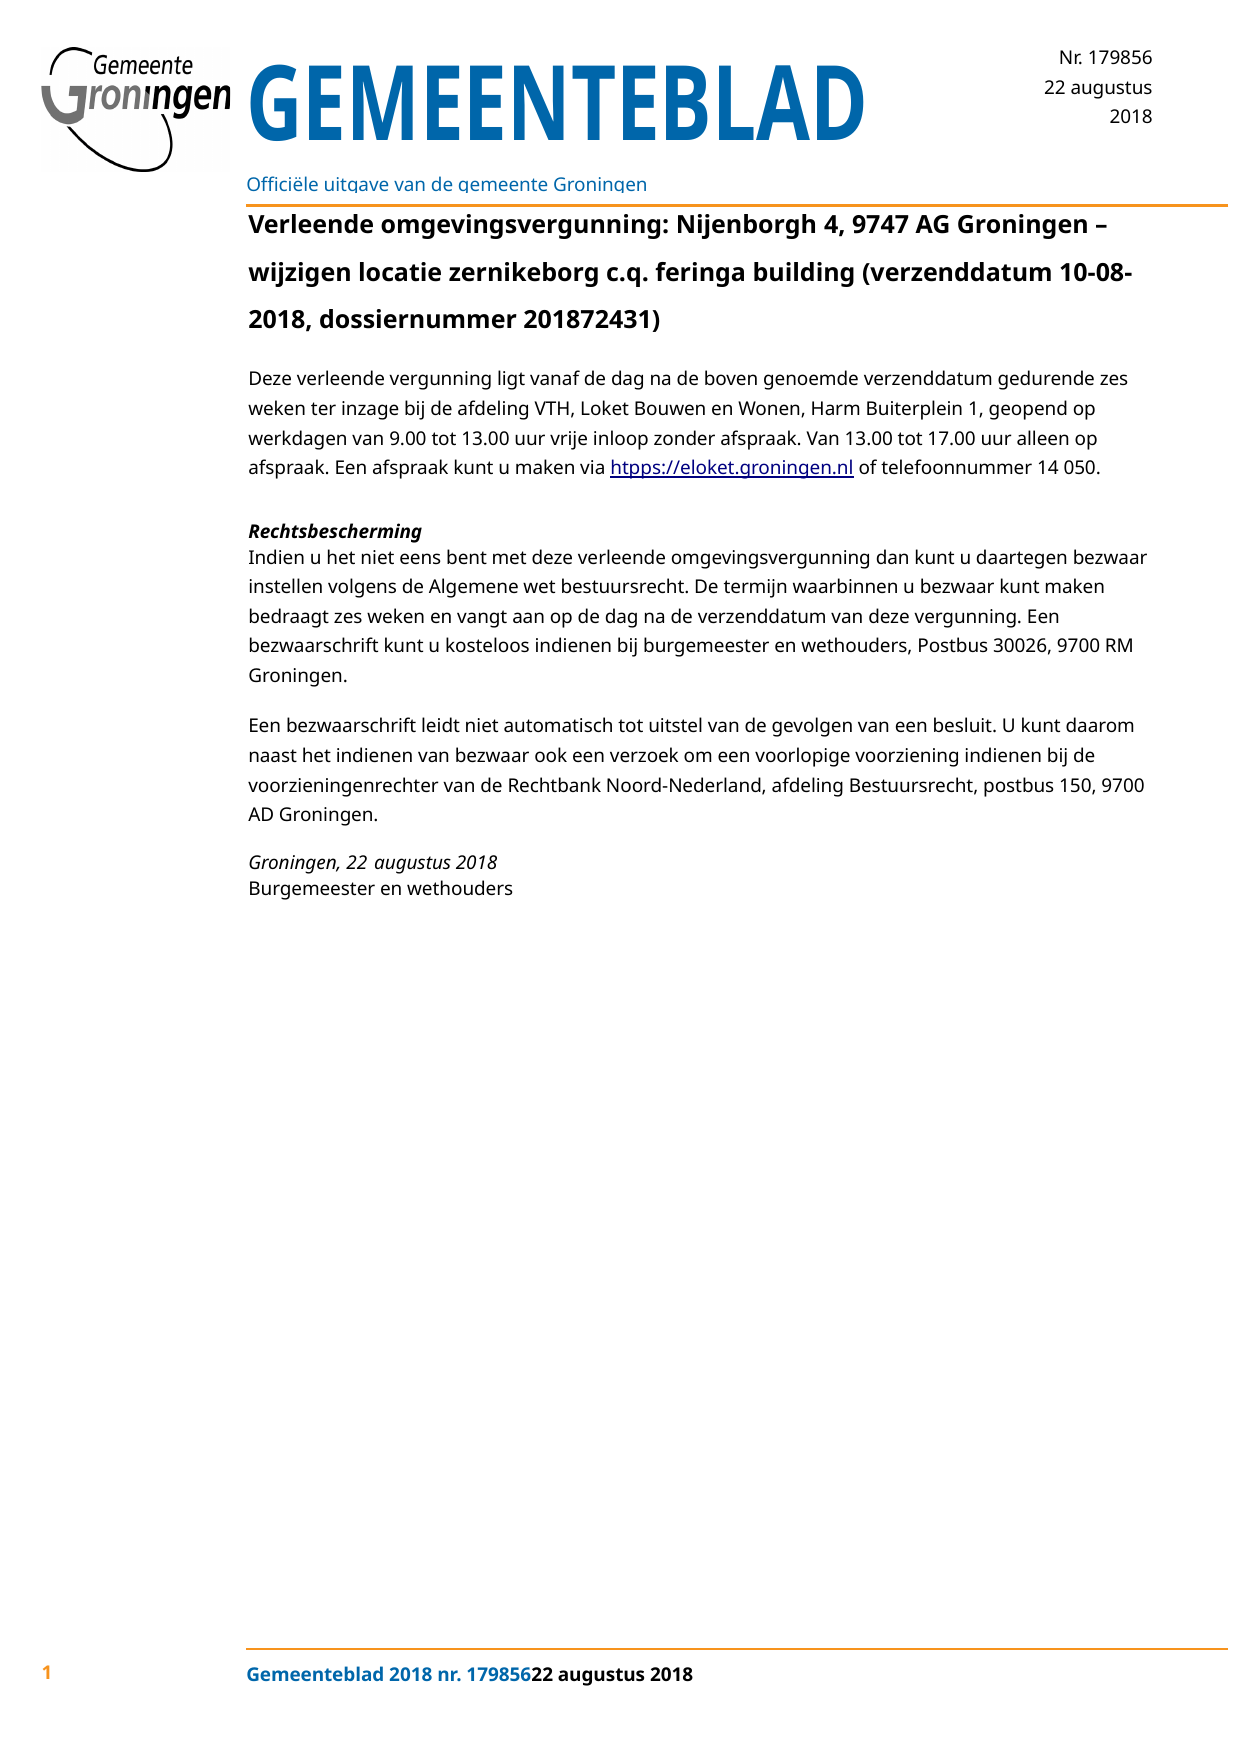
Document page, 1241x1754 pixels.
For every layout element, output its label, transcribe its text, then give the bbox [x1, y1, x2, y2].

text Indien u het niet eens bent met deze verleende omgevingsvergunning dan kunt u daartegen bezwaar instellen volgens de Algemene wet bestuursrecht. De termijn waarbinnen u bezwaar kunt maken bedraagt zes weken en vangt aan op de dag na de verzenddatum van deze vergunning. Een bezwaarschrift kunt u kosteloos indienen bij burgemeester en wethouders, Postbus 30026, 9700 RM Groningen. [248, 544, 1152, 688]
text Deze verleende vergunning ligt vanaf de dag na de boven genoemde verzenddatum gedurende zes weken ter inzage bij de afdeling VTH, Loket Bouwen en Wonen, Harm Buiterplein 1, geopend op werkdagen van 9.00 tot 13.00 uur vrije inloop zonder afspraak. Van 13.00 tot 17.00 uur alleen op afspraak. Een afspraak kunt u maken via htpps://eloket.groningen.nl of telefoonnummer 14 050. [248, 366, 1152, 480]
text Groningen, 22 augustus 2018 [248, 849, 1152, 875]
text Een bezwaarschrift leidt niet automatisch tot uitstel van de gevolgen van een besluit. U kunt daarom naast het indienen van bezwaar ook een verzoek om een voorlopige voorziening indienen bij de voorzieningenrechter van de Rechtbank Noord-Nederland, afdeling Bestuursrecht, postbus 150, 9700 AD Groningen. [248, 713, 1152, 827]
text Verleende omgevingsvergunning: Nijenborgh 4, 9747 AG Groningen – wijzigen locatie zernikeborg c.q. feringa building (verzenddatum 10-08-2018, dossiernummer 201872431) [248, 207, 1152, 336]
picture [41, 47, 231, 172]
text Burgemeester en wethouders [248, 875, 1152, 901]
text Rechtsbescherming [248, 518, 1152, 544]
